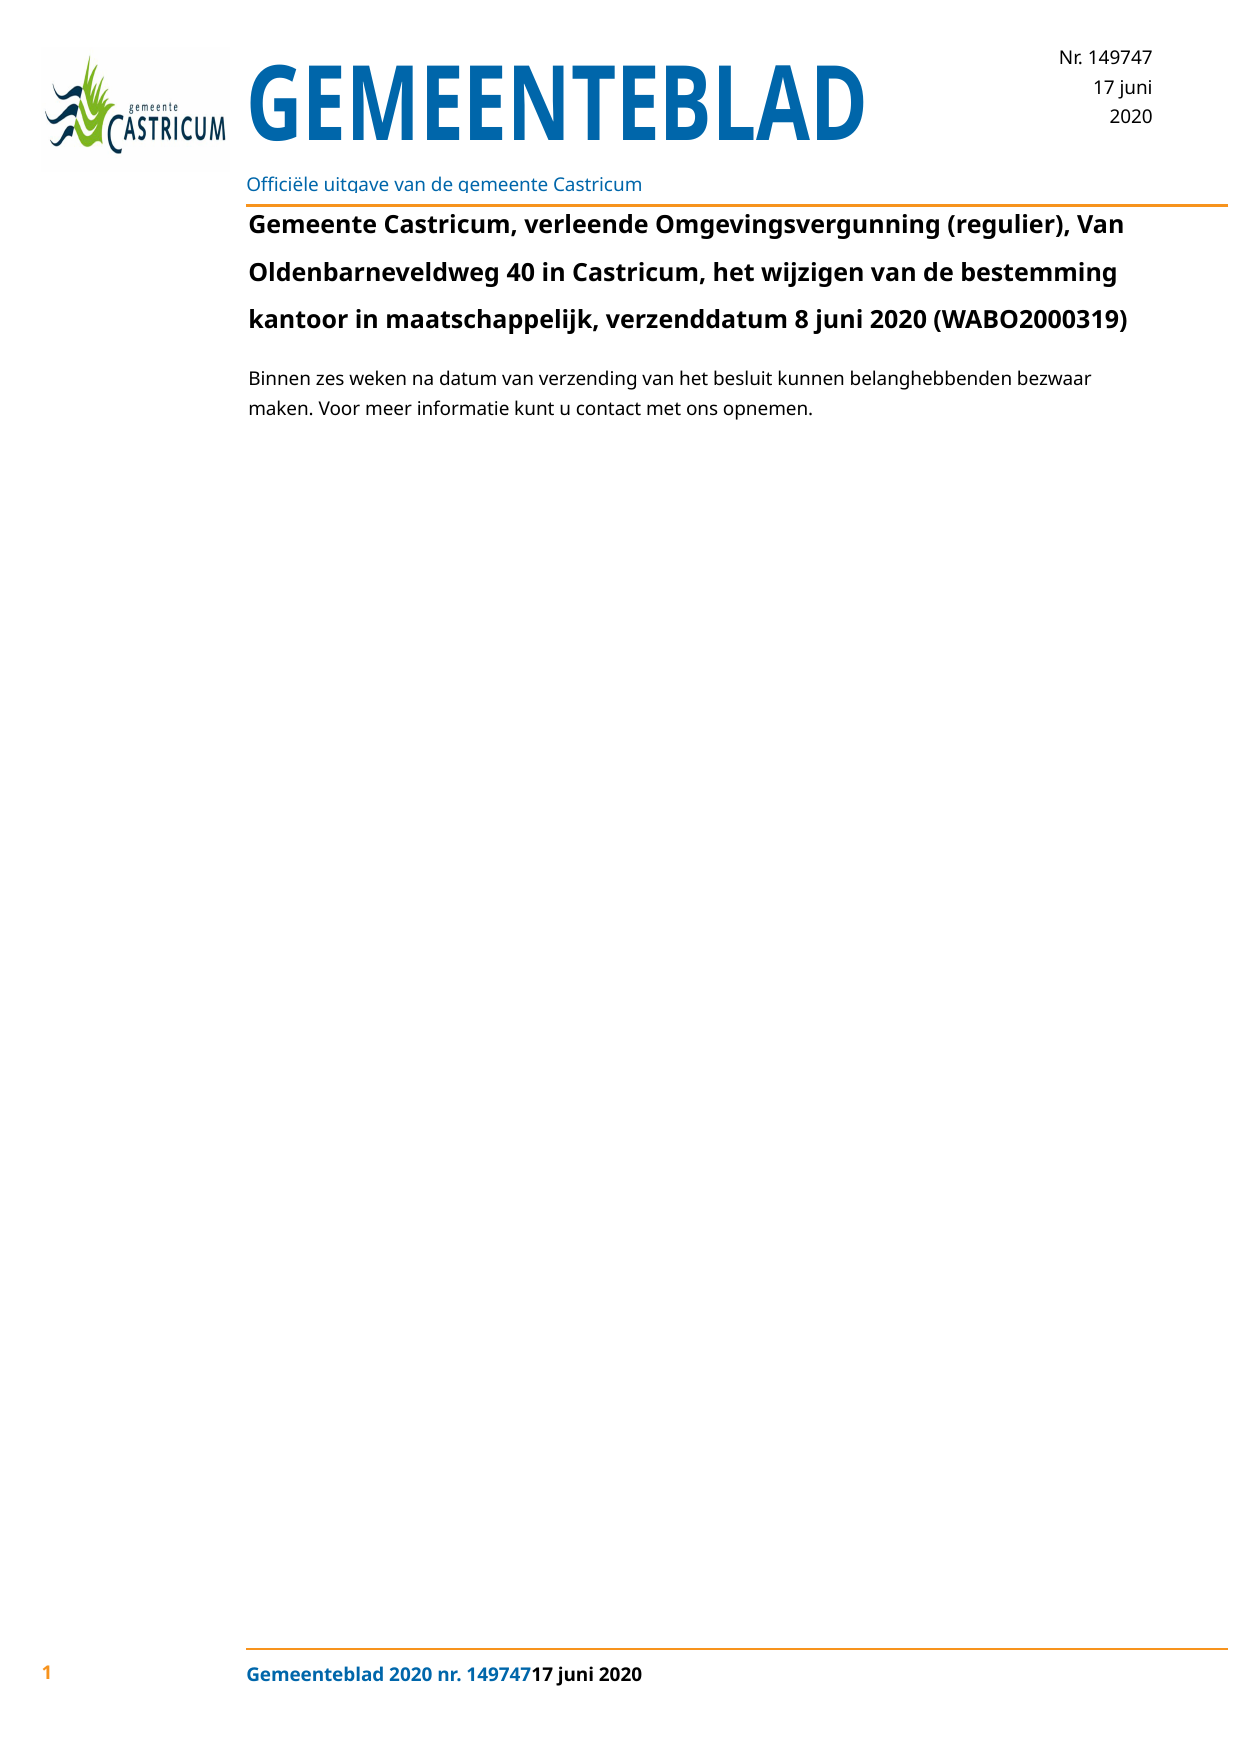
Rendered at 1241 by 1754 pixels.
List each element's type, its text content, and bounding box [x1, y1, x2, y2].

picture [41, 47, 231, 172]
text Gemeente Castricum, verleende Omgevingsvergunning (regulier), Van Oldenbarneveldweg 40 in Castricum, het wijzigen van de bestemming kantoor in maatschappelijk, verzenddatum 8 juni 2020 (WABO2000319) [248, 207, 1152, 336]
text Binnen zes weken na datum van verzending van het besluit kunnen belanghebbenden bezwaar maken. Voor meer informatie kunt u contact met ons opnemen. [248, 366, 1152, 421]
